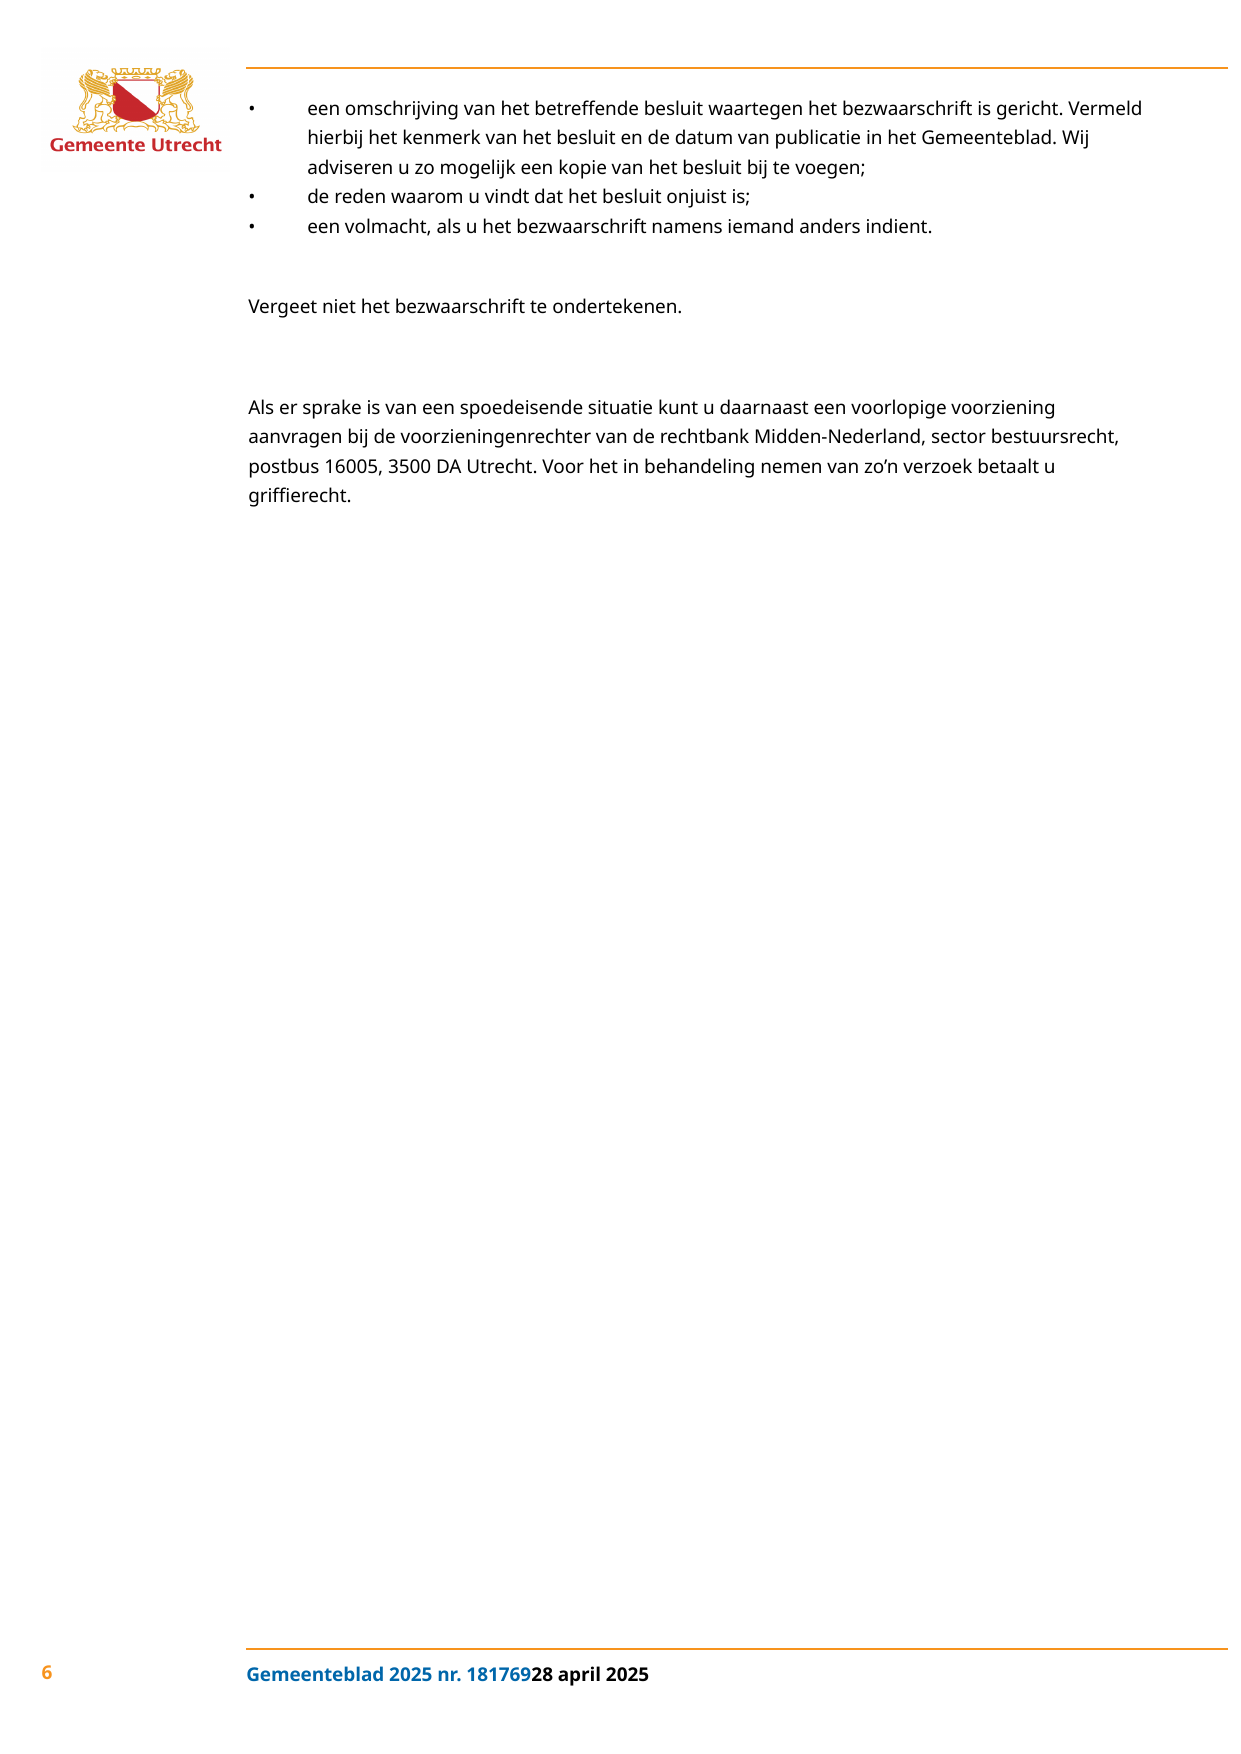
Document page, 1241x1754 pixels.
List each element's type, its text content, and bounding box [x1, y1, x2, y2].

text Als er sprake is van een spoedeisende situatie kunt u daarnaast een voorlopige voorziening aanvragen bij de voorzieningenrechter van de rechtbank Midden-Nederland, sector bestuursrecht, postbus 16005, 3500 DA Utrecht. Voor het in behandeling nemen van zo’n verzoek betaalt u griffierecht. [248, 394, 1152, 508]
text Vergeet niet het bezwaarschrift te ondertekenen. [248, 293, 1152, 319]
list een volmacht, als u het bezwaarschrift namens iemand anders indient. [248, 213, 1152, 239]
picture [41, 47, 231, 172]
list de reden waarom u vindt dat het besluit onjuist is; [248, 183, 1152, 209]
list een omschrijving van het betreffende besluit waartegen het bezwaarschrift is gericht. Vermeld hierbij het kenmerk van het besluit en de datum van publicatie in het Gemeenteblad. Wij adviseren u zo mogelijk een kopie van het besluit bij te voegen; [248, 95, 1152, 180]
